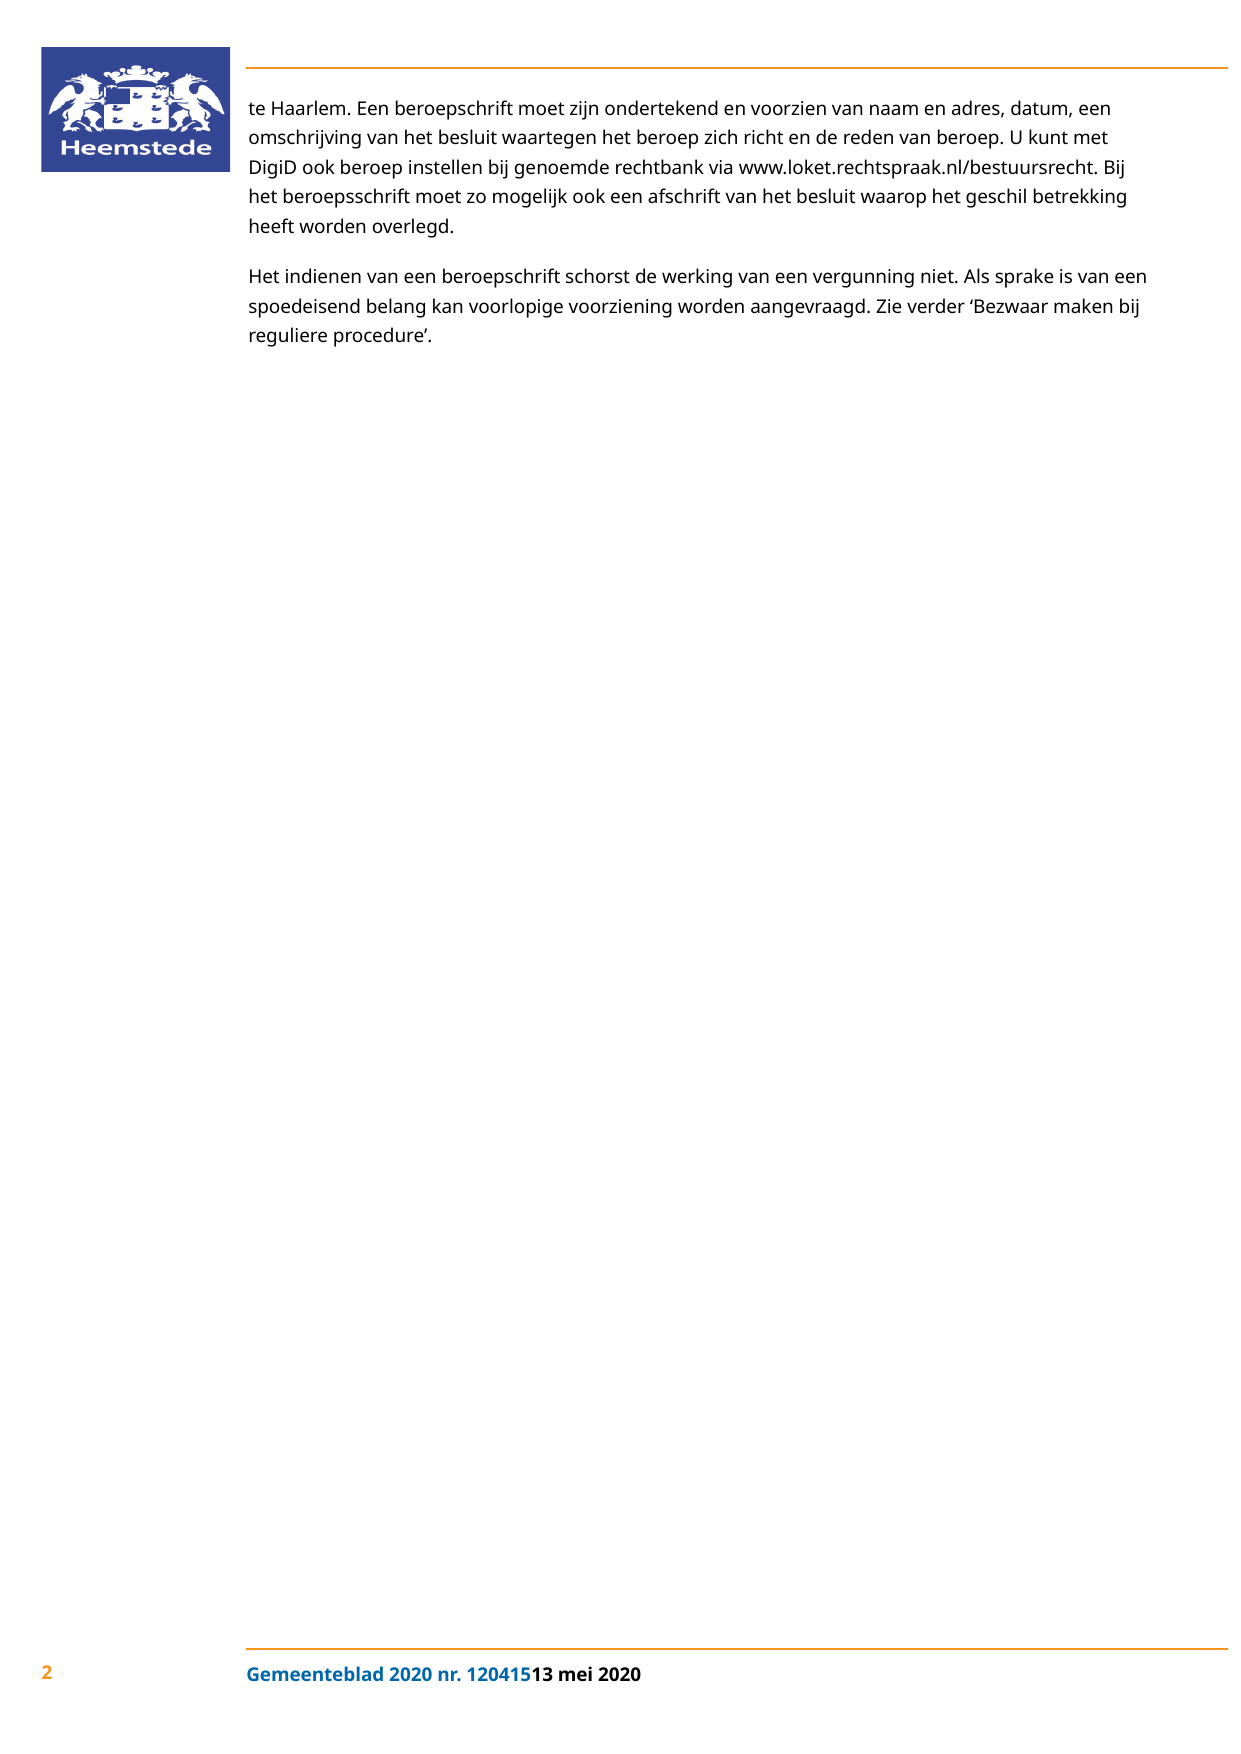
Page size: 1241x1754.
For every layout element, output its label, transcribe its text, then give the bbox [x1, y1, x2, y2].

text te Haarlem. Een beroepschrift moet zijn ondertekend en voorzien van naam en adres, datum, een omschrijving van het besluit waartegen het beroep zich richt en de reden van beroep. U kunt met DigiD ook beroep instellen bij genoemde rechtbank via www.loket.rechtspraak.nl/bestuursrecht. Bij het beroepsschrift moet zo mogelijk ook een afschrift van het besluit waarop het geschil betrekking heeft worden overlegd. [248, 95, 1152, 239]
picture [41, 47, 231, 172]
text Het indienen van een beroepschrift schorst de werking van een vergunning niet. Als sprake is van een spoedeisend belang kan voorlopige voorziening worden aangevraagd. Zie verder ‘Bezwaar maken bij reguliere procedure’. [248, 263, 1152, 348]
